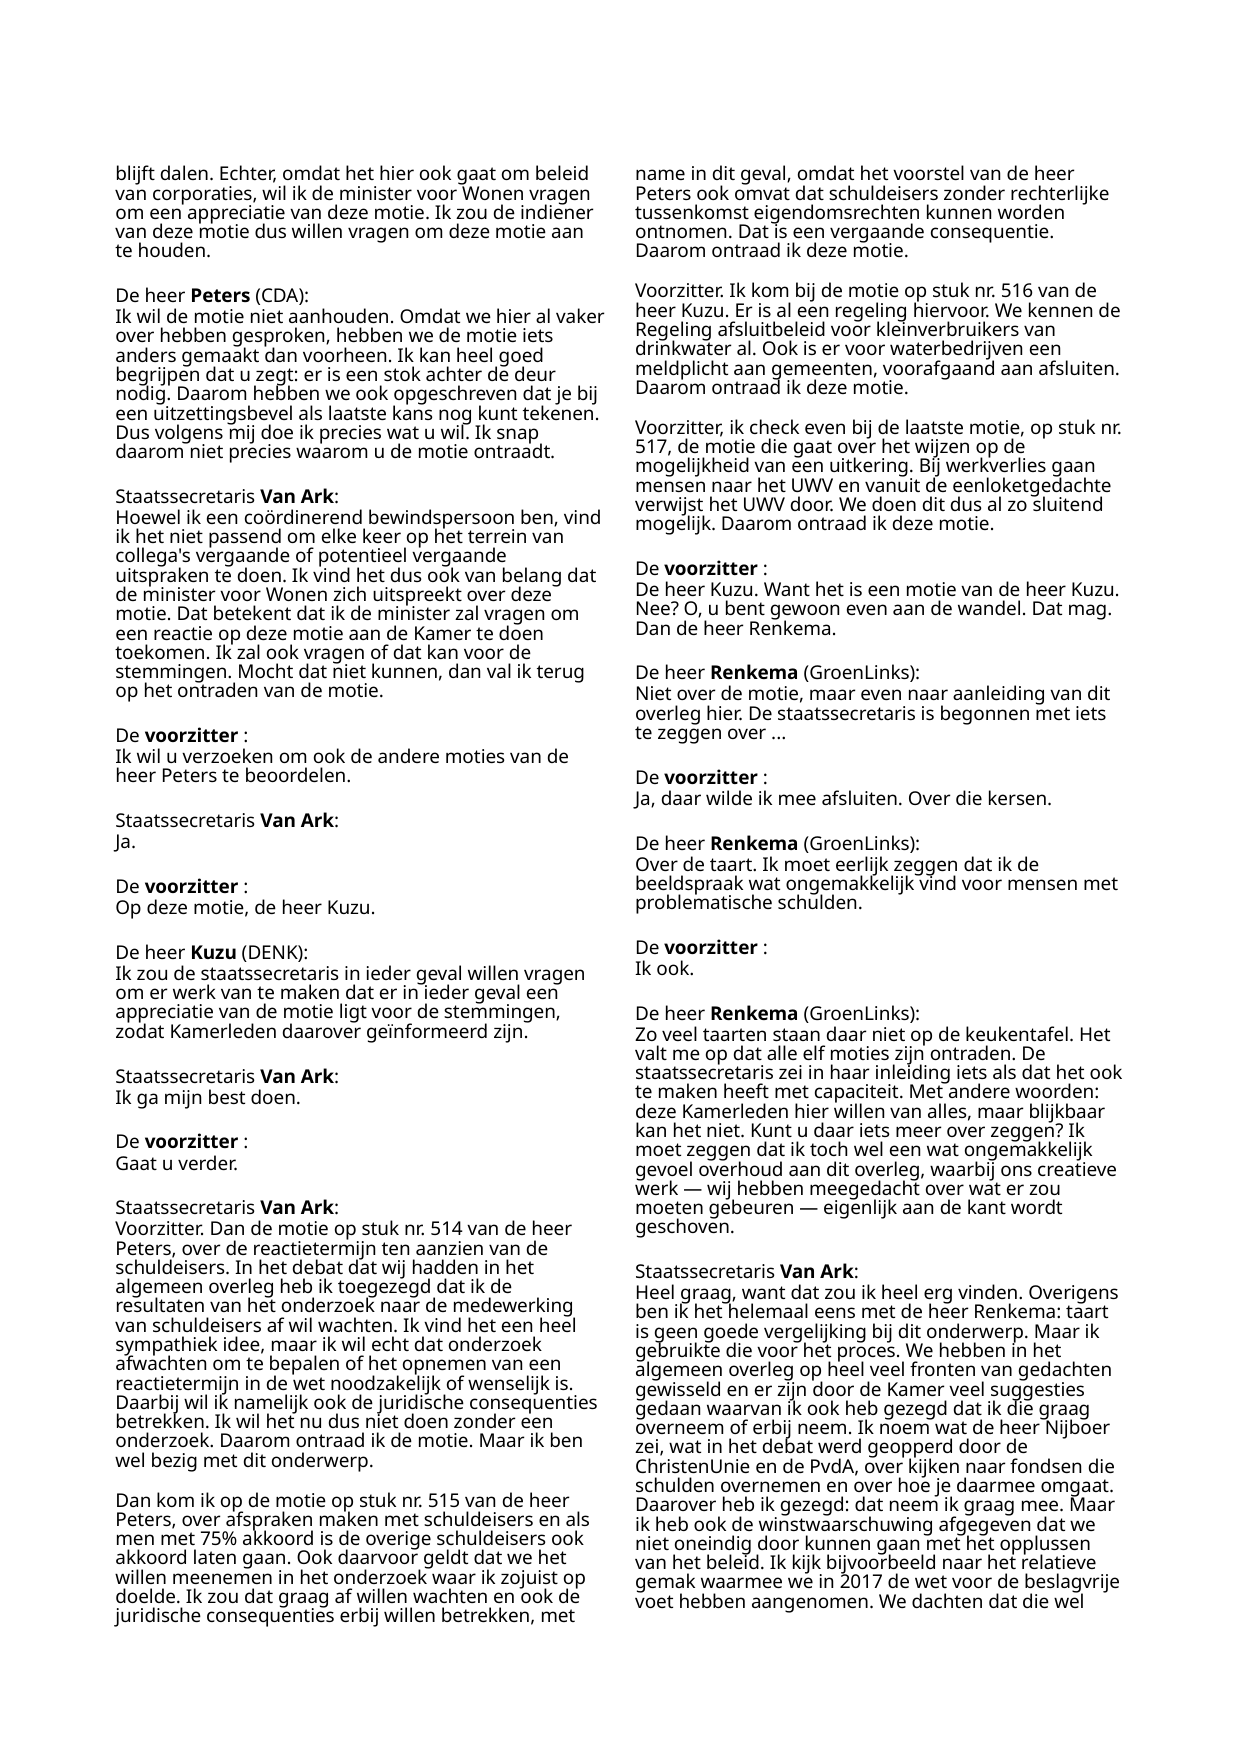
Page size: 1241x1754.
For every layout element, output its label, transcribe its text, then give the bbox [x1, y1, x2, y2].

text De voorzitter : [635, 764, 1125, 790]
text Ja. [115, 833, 605, 853]
text Staatssecretaris Van Ark: [115, 808, 605, 833]
text Heel graag, want dat zou ik heel erg vinden. Overigens ben ik het helemaal eens met de heer Renkema: taart is geen goede vergelijking bij dit onderwerp. Maar ik gebruikte die voor het proces. We hebben in het algemeen overleg op heel veel fronten van gedachten gewisseld en er zijn door de Kamer veel suggesties gedaan waarvan ik ook heb gezegd dat ik die graag overneem of erbij neem. Ik noem wat de heer Nijboer zei, wat in het debat werd geopperd door de ChristenUnie en de PvdA, over kijken naar fondsen die schulden overnemen en over hoe je daarmee omgaat. Daarover heb ik gezegd: dat neem ik graag mee. Maar ik heb ook de winstwaarschuwing afgegeven dat we niet oneindig door kunnen gaan met het opplussen van het beleid. Ik kijk bijvoorbeeld naar het relatieve gemak waarmee we in 2017 de wet voor de beslagvrije voet hebben aangenomen. We dachten dat die wel [635, 1284, 1125, 1612]
text Zo veel taarten staan daar niet op de keukentafel. Het valt me op dat alle elf moties zijn ontraden. De staatssecretaris zei in haar inleiding iets als dat het ook te maken heeft met capaciteit. Met andere woorden: deze Kamerleden hier willen van alles, maar blijkbaar kan het niet. Kunt u daar iets meer over zeggen? Ik moet zeggen dat ik toch wel een wat ongemakkelijk gevoel overhoud aan dit overleg, waarbij ons creatieve werk — wij hebben meegedacht over wat er zou moeten gebeuren — eigenlijk aan de kant wordt geschoven. [635, 1026, 1125, 1238]
text Ik wil u verzoeken om ook de andere moties van de heer Peters te beoordelen. [115, 748, 605, 787]
text Ik wil de motie niet aanhouden. Omdat we hier al vaker over hebben gesproken, hebben we de motie iets anders gemaakt dan voorheen. Ik kan heel goed begrijpen dat u zegt: er is een stok achter de deur nodig. Daarom hebben we ook opgeschreven dat je bij een uitzettingsbevel als laatste kans nog kunt tekenen. Dus volgens mij doe ik precies wat u wil. Ik snap daarom niet precies waarom u de motie ontraadt. [115, 308, 605, 462]
text Voorzitter, ik check even bij de laatste motie, op stuk nr. 517, de motie die gaat over het wijzen op de mogelijkheid van een uitkering. Bij werkverlies gaan mensen naar het UWV en vanuit de eenloketgedachte verwijst het UWV door. We doen dit dus al zo sluitend mogelijk. Daarom ontraad ik deze motie. [635, 419, 1125, 534]
text De heer Kuzu (DENK): [115, 939, 605, 965]
text Op deze motie, de heer Kuzu. [115, 899, 605, 918]
text De heer Renkema (GroenLinks): [635, 830, 1125, 856]
text De voorzitter : [115, 1129, 605, 1154]
text Niet over de motie, maar even naar aanleiding van dit overleg hier. De staatssecretaris is begonnen met iets te zeggen over ... [635, 685, 1125, 743]
text Dan kom ik op de motie op stuk nr. 515 van de heer Peters, over afspraken maken met schuldeisers en als men met 75% akkoord is de overige schuldeisers ook akkoord laten gaan. Ook daarvoor geldt dat we het willen meenemen in het onderzoek waar ik zojuist op doelde. Ik zou dat graag af willen wachten en ook de juridische consequenties erbij willen betrekken, met [115, 1492, 605, 1626]
text Voorzitter. Ik kom bij de motie op stuk nr. 516 van de heer Kuzu. Er is al een regeling hiervoor. We kennen de Regeling afsluitbeleid voor kleinverbruikers van drinkwater al. Ook is er voor waterbedrijven een meldplicht aan gemeenten, voorafgaand aan afsluiten. Daarom ontraad ik deze motie. [635, 282, 1125, 398]
text Ik zou de staatssecretaris in ieder geval willen vragen om er werk van te maken dat er in ieder geval een appreciatie van de motie ligt voor de stemmingen, zodat Kamerleden daarover geïnformeerd zijn. [115, 965, 605, 1042]
text De heer Renkema (GroenLinks): [635, 1000, 1125, 1026]
text Ik ook. [635, 960, 1125, 979]
text Over de taart. Ik moet eerlijk zeggen dat ik de beeldspraak wat ongemakkelijk vind voor mensen met problematische schulden. [635, 856, 1125, 913]
text Staatssecretaris Van Ark: [115, 483, 605, 509]
text Staatssecretaris Van Ark: [635, 1258, 1125, 1284]
text Hoewel ik een coördinerend bewindspersoon ben, vind ik het niet passend om elke keer op het terrein van collega's vergaande of potentieel vergaande uitspraken te doen. Ik vind het dus ook van belang dat de minister voor Wonen zich uitspreekt over deze motie. Dat betekent dat ik de minister zal vragen om een reactie op deze motie aan de Kamer te doen toekomen. Ik zal ook vragen of dat kan voor de stemmingen. Mocht dat niet kunnen, dan val ik terug op het ontraden van de motie. [115, 509, 605, 702]
text De voorzitter : [635, 555, 1125, 581]
text Voorzitter. Dan de motie op stuk nr. 514 van de heer Peters, over de reactietermijn ten aanzien van de schuldeisers. In het debat dat wij hadden in het algemeen overleg heb ik toegezegd dat ik de resultaten van het onderzoek naar de medewerking van schuldeisers af wil wachten. Ik vind het een heel sympathiek idee, maar ik wil echt dat onderzoek afwachten om te bepalen of het opnemen van een reactietermijn in de wet noodzakelijk of wenselijk is. Daarbij wil ik namelijk ook de juridische consequenties betrekken. Ik wil het nu dus niet doen zonder een onderzoek. Daarom ontraad ik de motie. Maar ik ben wel bezig met dit onderwerp. [115, 1220, 605, 1471]
text Ja, daar wilde ik mee afsluiten. Over die kersen. [635, 790, 1125, 809]
text Staatssecretaris Van Ark: [115, 1194, 605, 1220]
text Gaat u verder. [115, 1154, 605, 1174]
text Ik ga mijn best doen. [115, 1089, 605, 1108]
text De voorzitter : [115, 722, 605, 748]
text De heer Peters (CDA): [115, 282, 605, 308]
text De voorzitter : [635, 934, 1125, 960]
text name in dit geval, omdat het voorstel van de heer Peters ook omvat dat schuldeisers zonder rechterlijke tussenkomst eigendomsrechten kunnen worden ontnomen. Dat is een vergaande consequentie. Daarom ontraad ik deze motie. [635, 165, 1125, 262]
text Staatssecretaris Van Ark: [115, 1063, 605, 1089]
text blijft dalen. Echter, omdat het hier ook gaat om beleid van corporaties, wil ik de minister voor Wonen vragen om een appreciatie van deze motie. Ik zou de indiener van deze motie dus willen vragen om deze motie aan te houden. [115, 165, 605, 262]
text De heer Renkema (GroenLinks): [635, 659, 1125, 685]
text De heer Kuzu. Want het is een motie van de heer Kuzu. Nee? O, u bent gewoon even aan de wandel. Dat mag. Dan de heer Renkema. [635, 581, 1125, 639]
text De voorzitter : [115, 873, 605, 899]
